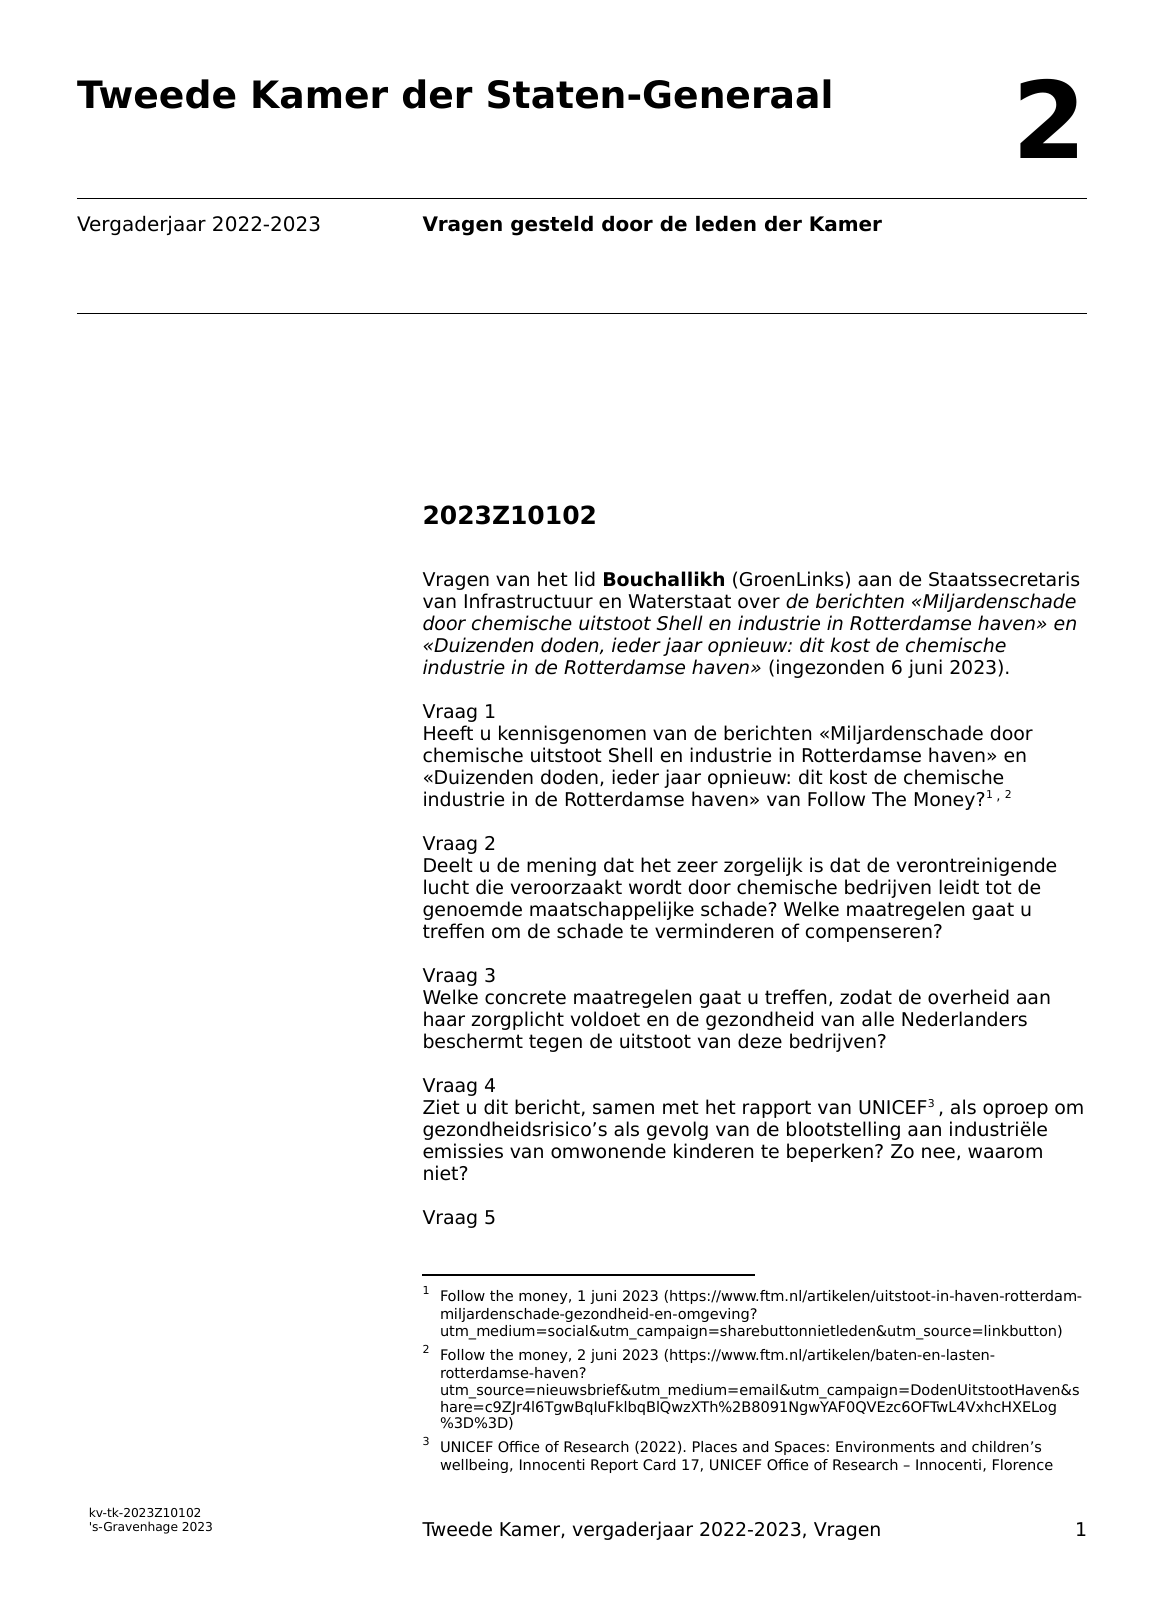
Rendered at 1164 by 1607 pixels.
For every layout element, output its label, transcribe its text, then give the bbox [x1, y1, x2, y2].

text kv-tk-2023Z10102 [88, 1506, 323, 1520]
text Vraag 1 [422, 701, 1087, 723]
text Vraag 4 [422, 1075, 1087, 1097]
text Follow the money, 1 juni 2023 (https://www.ftm.nl/artikelen/uitstoot-in-haven-rotterdam-miljardenschade-gezondheid-en-omgeving?utm_medium=social&utm_campaign=sharebuttonnietleden&utm_source=linkbutton) [422, 1284, 1087, 1340]
table_header 2 [886, 59, 1087, 198]
text Follow the money, 2 juni 2023 (https://www.ftm.nl/artikelen/baten-en-lasten-rotterdamse-haven?utm_source=nieuwsbrief&utm_medium=email&utm_campaign=DodenUitstootHaven&share=c9ZJr4l6TgwBqIuFklbqBlQwzXTh%2B8091NgwYAF0QVEzc6OFTwL4VxhcHXELog%3D%3D) [422, 1343, 1087, 1432]
text Ziet u dit bericht, samen met het rapport van UNICEF, als oproep om gezondheidsrisico’s als gevolg van de blootstelling aan industriële emissies van omwonende kinderen te beperken? Zo nee, waarom niet? [422, 1097, 1087, 1185]
text Vraag 3 [422, 965, 1087, 987]
table_cell Vragen gesteld door de leden der Kamer [422, 199, 1087, 313]
text Heeft u kennisgenomen van de berichten «Miljardenschade door chemische uitstoot Shell en industrie in Rotterdamse haven» en «Duizenden doden, ieder jaar opnieuw: dit kost de chemische industrie in de Rotterdamse haven» van Follow The Money?, [422, 723, 1087, 811]
text Vraag 5 [422, 1207, 1087, 1229]
text 's-Gravenhage 2023 [88, 1520, 323, 1534]
text Welke concrete maatregelen gaat u treffen, zodat de overheid aan haar zorgplicht voldoet en de gezondheid van alle Nederlanders beschermt tegen de uitstoot van deze bedrijven? [422, 987, 1087, 1053]
text Deelt u de mening dat het zeer zorgelijk is dat de verontreinigende lucht die veroorzaakt wordt door chemische bedrijven leidt tot de genoemde maatschappelijke schade? Welke maatregelen gaat u treffen om de schade te verminderen of compenseren? [422, 855, 1087, 943]
text Vraag 2 [422, 833, 1087, 855]
text UNICEF Office of Research (2022). Places and Spaces: Environments and children’s wellbeing, Innocenti Report Card 17, UNICEF Office of Research – Innocenti, Florence [422, 1435, 1087, 1474]
text Vragen van het lid Bouchallikh (GroenLinks) aan de Staatssecretaris van Infrastructuur en Waterstaat over de berichten «Miljardenschade door chemische uitstoot Shell en industrie in Rotterdamse haven» en «Duizenden doden, ieder jaar opnieuw: dit kost de chemische industrie in de Rotterdamse haven» (ingezonden 6 juni 2023). [422, 569, 1087, 679]
table_cell Vergaderjaar 2022-2023 [77, 199, 422, 313]
text 2023Z10102 [422, 501, 1087, 531]
table_header Tweede Kamer der Staten-Generaal [77, 59, 886, 198]
